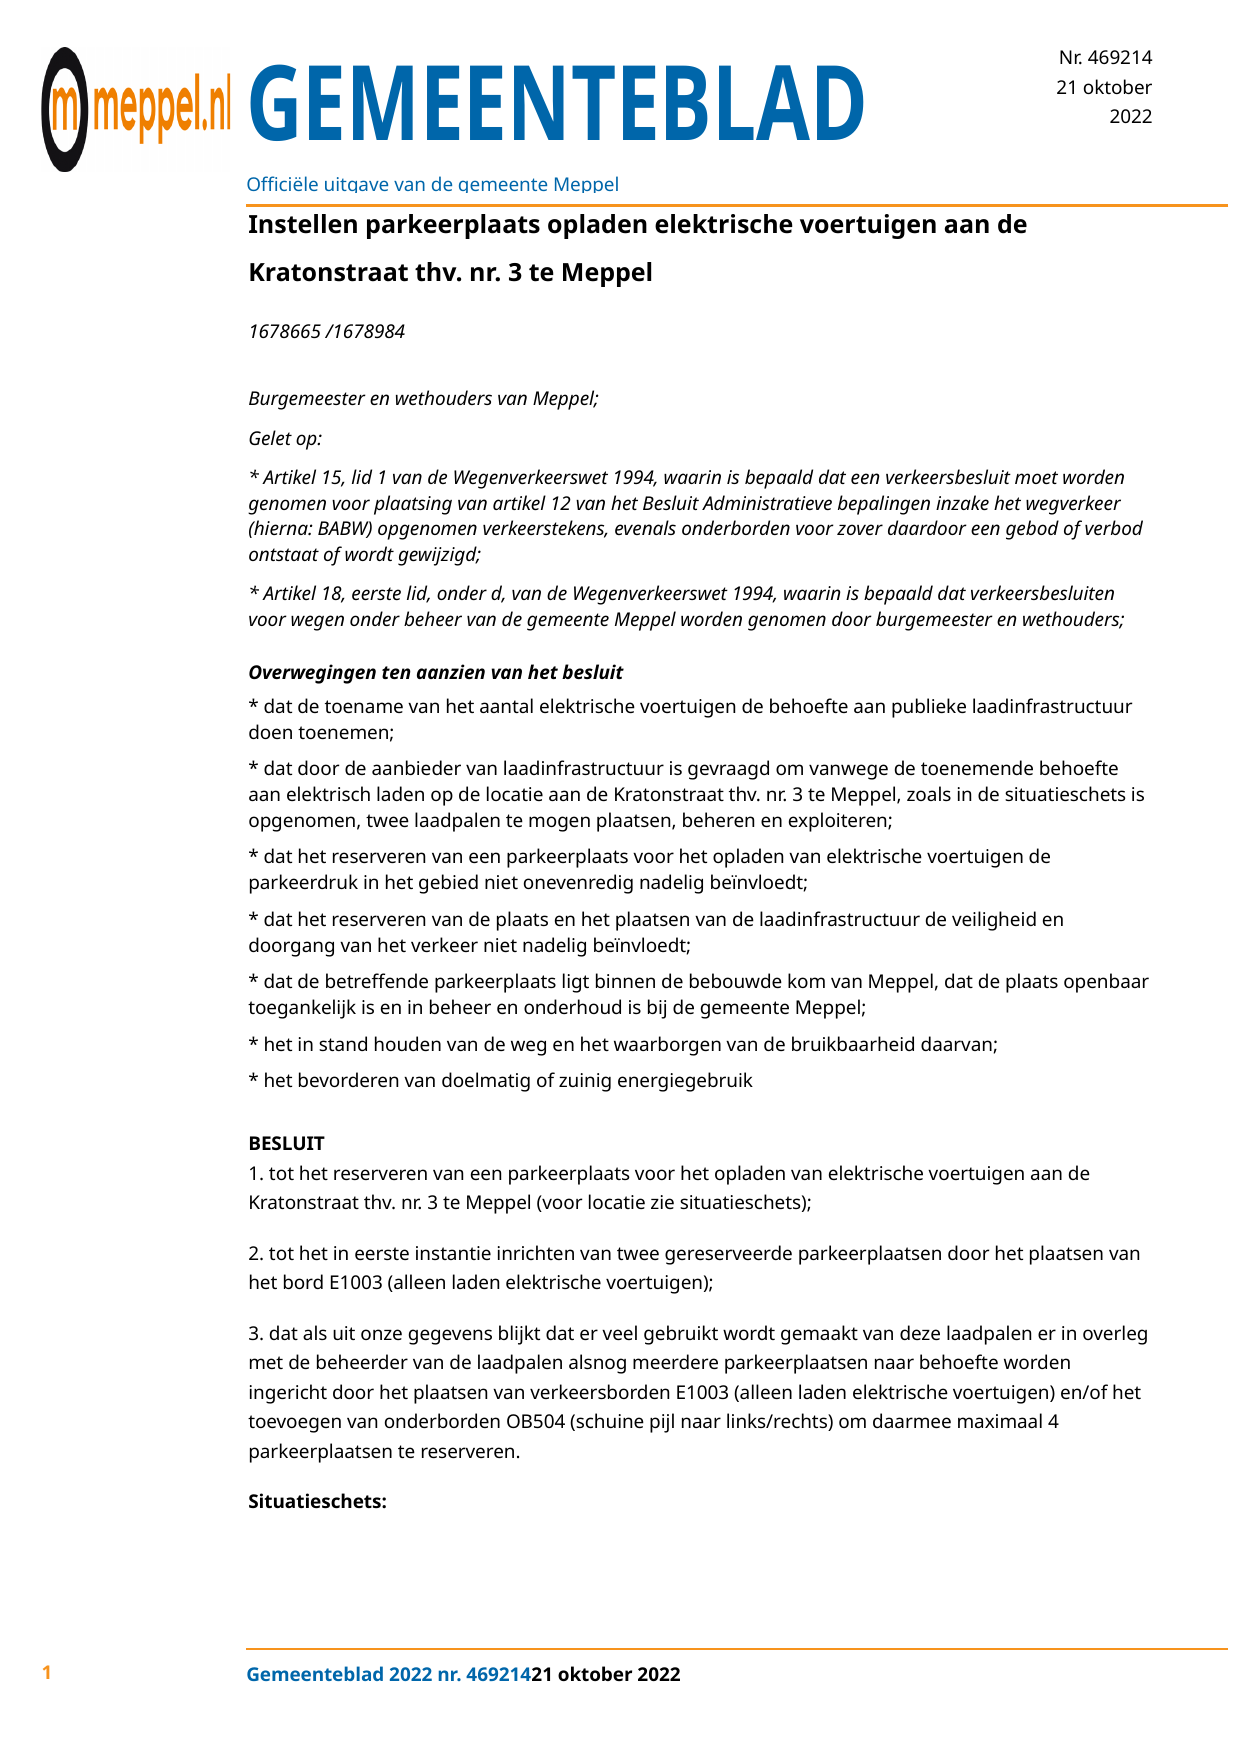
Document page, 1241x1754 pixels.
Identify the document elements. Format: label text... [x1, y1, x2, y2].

text 1678665 /1678984 [248, 318, 1152, 344]
text Situatieschets: [248, 1489, 1152, 1514]
text * dat de toename van het aantal elektrische voertuigen de behoefte aan publieke laadinfrastructuur doen toenemen; [248, 693, 1152, 745]
text Burgemeester en wethouders van Meppel; [248, 386, 1152, 411]
picture [41, 47, 231, 172]
text 1. tot het reserveren van een parkeerplaats voor het opladen van elektrische voertuigen aan de Kratonstraat thv. nr. 3 te Meppel (voor locatie zie situatieschets); [248, 1160, 1152, 1215]
text 2. tot het in eerste instantie inrichten van twee gereserveerde parkeerplaatsen door het plaatsen van het bord E1003 (alleen laden elektrische voertuigen); [248, 1240, 1152, 1295]
text Overwegingen ten aanzien van het besluit [248, 659, 1152, 685]
text Gelet op: [248, 425, 1152, 451]
text Instellen parkeerplaats opladen elektrische voertuigen aan de Kratonstraat thv. nr. 3 te Meppel [248, 207, 1152, 288]
text * het in stand houden van de weg en het waarborgen van de bruikbaarheid daarvan; [248, 1031, 1152, 1057]
text BESLUIT [248, 1130, 1152, 1156]
text 3. dat als uit onze gegevens blijkt dat er veel gebruikt wordt gemaakt van deze laadpalen er in overleg met de beheerder van de laadpalen alsnog meerdere parkeerplaatsen naar behoefte worden ingericht door het plaatsen van verkeersborden E1003 (alleen laden elektrische voertuigen) en/of het toevoegen van onderborden OB504 (schuine pijl naar links/rechts) om daarmee maximaal 4 parkeerplaatsen te reserveren. [248, 1320, 1152, 1464]
text * Artikel 15, lid 1 van de Wegenverkeerswet 1994, waarin is bepaald dat een verkeersbesluit moet worden genomen voor plaatsing van artikel 12 van het Besluit Administratieve bepalingen inzake het wegverkeer (hierna: BABW) opgenomen verkeerstekens, evenals onderborden voor zover daardoor een gebod of verbod ontstaat of wordt gewijzigd; [248, 464, 1152, 567]
text * Artikel 18, eerste lid, onder d, van de Wegenverkeerswet 1994, waarin is bepaald dat verkeersbesluiten voor wegen onder beheer van de gemeente Meppel worden genomen door burgemeester en wethouders; [248, 581, 1152, 632]
text * dat de betreffende parkeerplaats ligt binnen de bebouwde kom van Meppel, dat de plaats openbaar toegankelijk is en in beheer en onderhoud is bij de gemeente Meppel; [248, 968, 1152, 1020]
text * dat het reserveren van een parkeerplaats voor het opladen van elektrische voertuigen de parkeerdruk in het gebied niet onevenredig nadelig beïnvloedt; [248, 844, 1152, 895]
text * dat door de aanbieder van laadinfrastructuur is gevraagd om vanwege de toenemende behoefte aan elektrisch laden op de locatie aan de Kratonstraat thv. nr. 3 te Meppel, zoals in de situatieschets is opgenomen, twee laadpalen te mogen plaatsen, beheren en exploiteren; [248, 756, 1152, 833]
text * het bevorderen van doelmatig of zuinig energiegebruik [248, 1068, 1152, 1093]
text * dat het reserveren van de plaats en het plaatsen van de laadinfrastructuur de veiligheid en doorgang van het verkeer niet nadelig beïnvloedt; [248, 906, 1152, 958]
